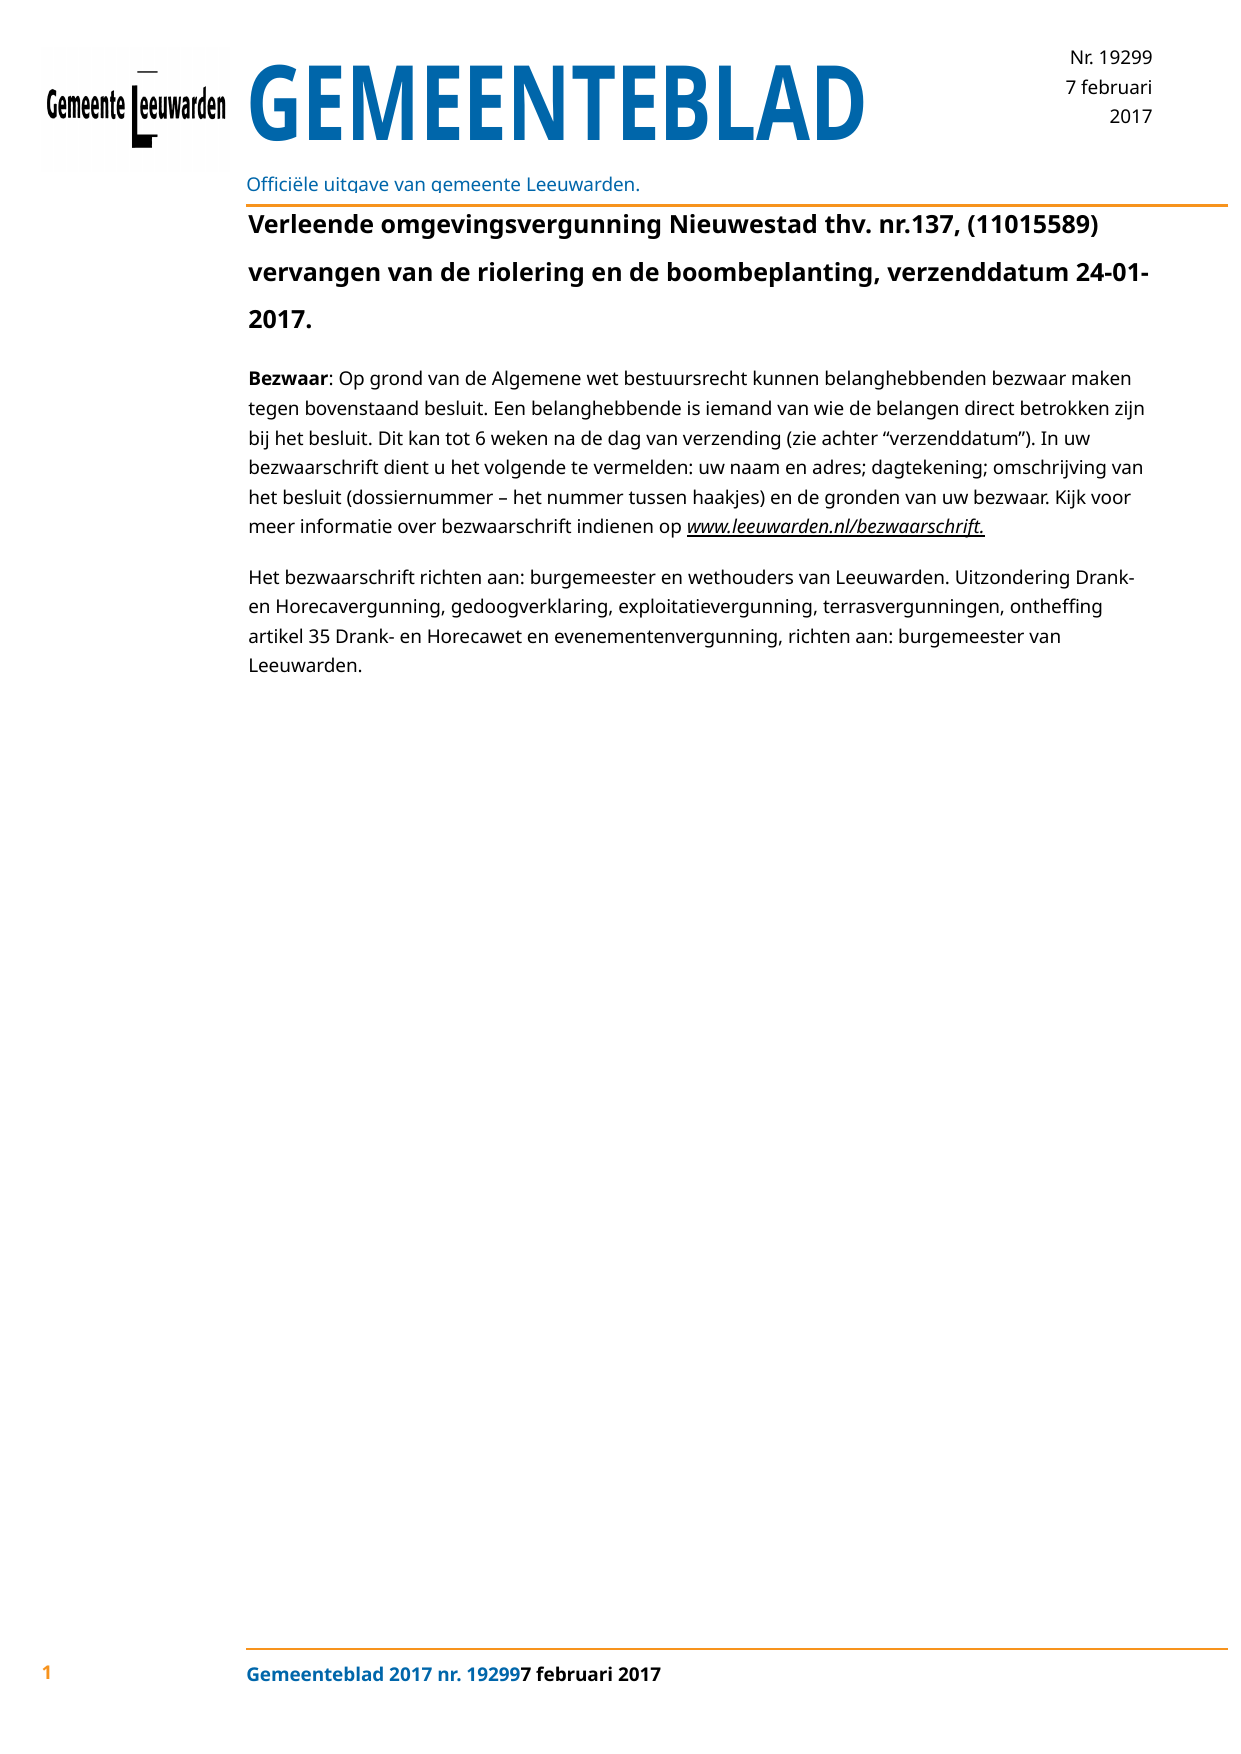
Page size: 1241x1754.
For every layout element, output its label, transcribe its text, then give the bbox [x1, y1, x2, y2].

picture [41, 47, 231, 172]
text Verleende omgevingsvergunning Nieuwestad thv. nr.137, (11015589) vervangen van de riolering en de boombeplanting, verzenddatum 24-01-2017. [248, 207, 1152, 336]
text Bezwaar: Op grond van de Algemene wet bestuursrecht kunnen belanghebbenden bezwaar maken tegen bovenstaand besluit. Een belanghebbende is iemand van wie de belangen direct betrokken zijn bij het besluit. Dit kan tot 6 weken na de dag van verzending (zie achter “verzenddatum”). In uw bezwaarschrift dient u het volgende te vermelden: uw naam en adres; dagtekening; omschrijving van het besluit (dossiernummer – het nummer tussen haakjes) en de gronden van uw bezwaar. Kijk voor meer informatie over bezwaarschrift indienen op www.leeuwarden.nl/bezwaarschrift. [248, 366, 1152, 539]
text Het bezwaarschrift richten aan: burgemeester en wethouders van Leeuwarden. Uitzondering Drank- en Horecavergunning, gedoogverklaring, exploitatievergunning, terrasvergunningen, ontheffing artikel 35 Drank- en Horecawet en evenementenvergunning, richten aan: burgemeester van Leeuwarden. [248, 564, 1152, 678]
